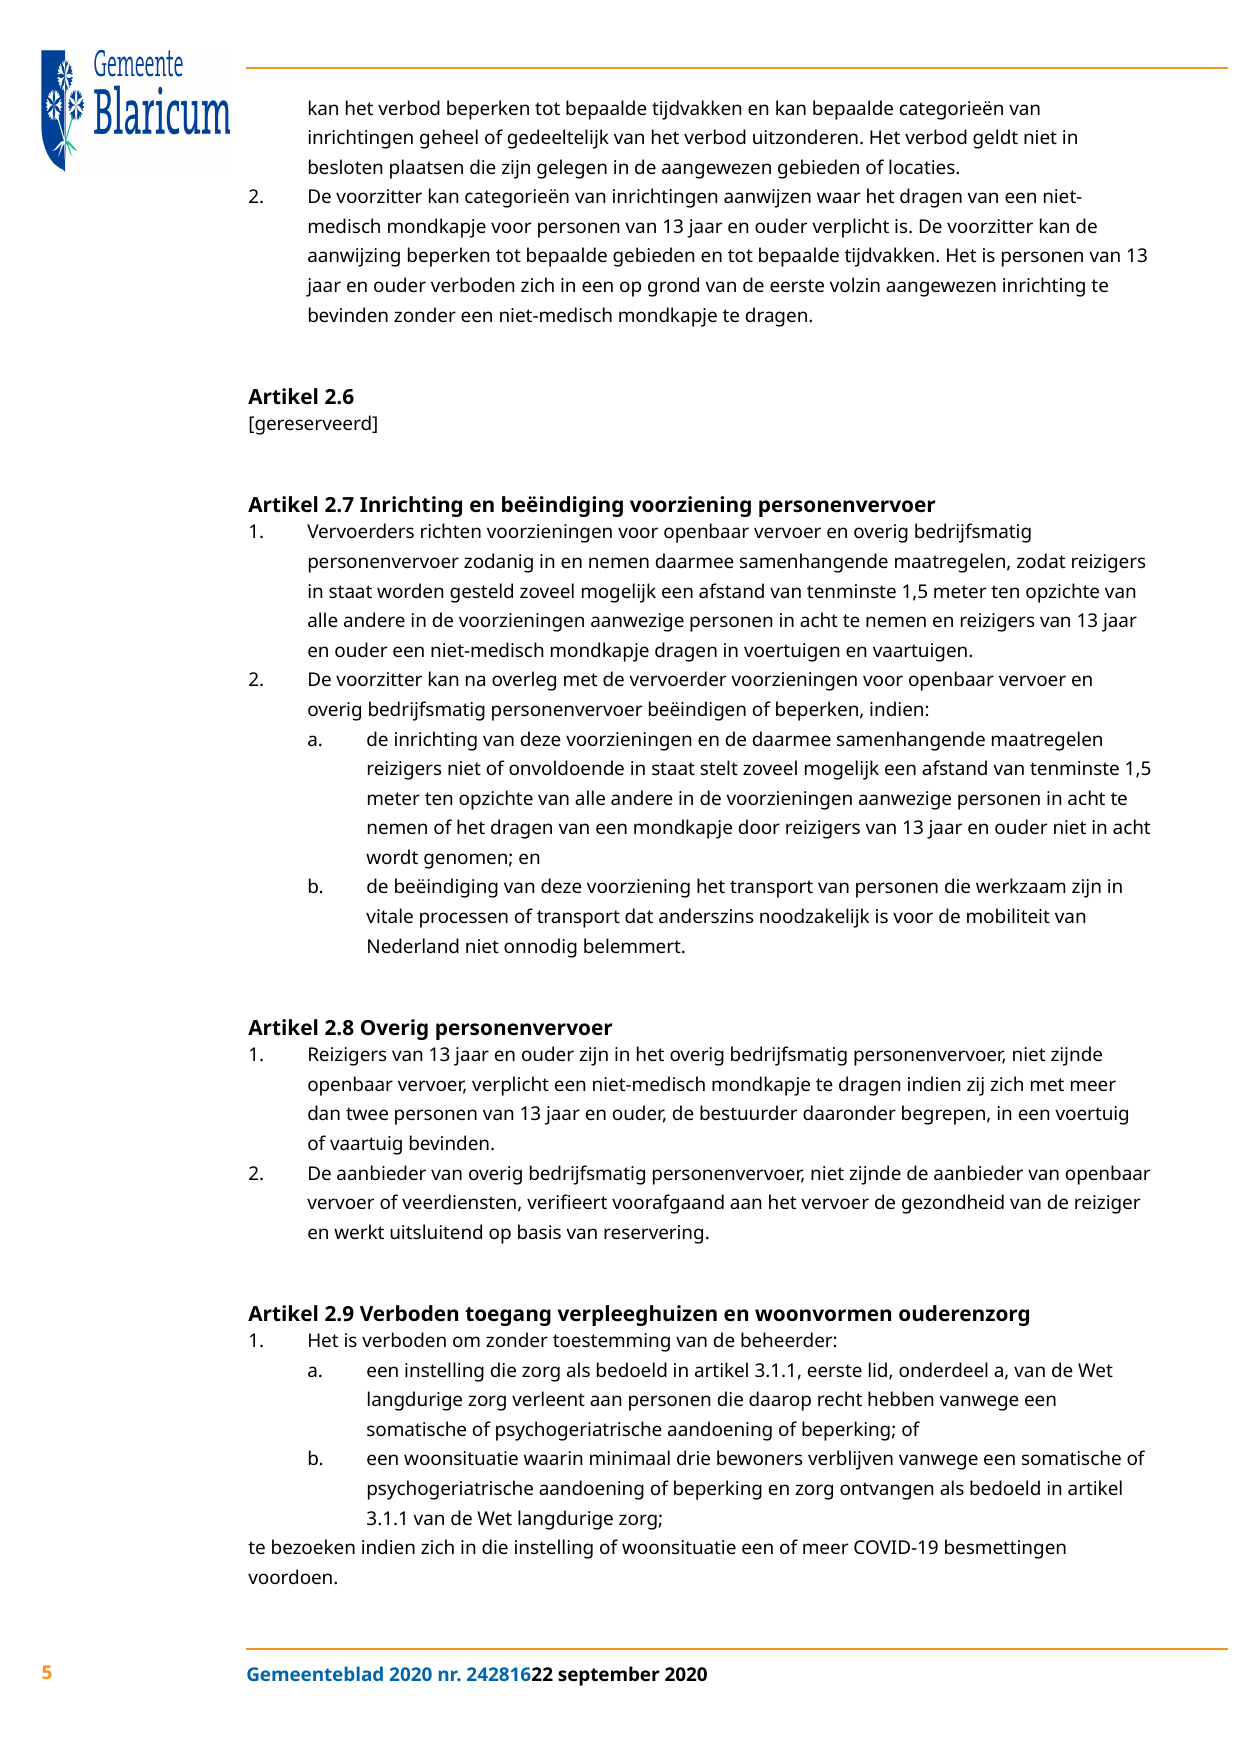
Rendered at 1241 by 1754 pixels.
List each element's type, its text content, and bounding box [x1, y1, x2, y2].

text [gereserveerd] [248, 410, 1152, 436]
text Artikel 2.9 Verboden toegang verpleeghuizen en woonvormen ouderenzorg [248, 1299, 1152, 1327]
picture [41, 47, 231, 172]
list een woonsituatie waarin minimaal drie bewoners verblijven vanwege een somatische of psychogeriatrische aandoening of beperking en zorg ontvangen als bedoeld in artikel 3.1.1 van de Wet langdurige zorg; [307, 1446, 1152, 1531]
list kan het verbod beperken tot bepaalde tijdvakken en kan bepaalde categorieën van inrichtingen geheel of gedeeltelijk van het verbod uitzonderen. Het verbod geldt niet in besloten plaatsen die zijn gelegen in de aangewezen gebieden of locaties. [248, 95, 1152, 180]
list Vervoerders richten voorzieningen voor openbaar vervoer en overig bedrijfsmatig personenvervoer zodanig in en nemen daarmee samenhangende maatregelen, zodat reizigers in staat worden gesteld zoveel mogelijk een afstand van tenminste 1,5 meter ten opzichte van alle andere in de voorzieningen aanwezige personen in acht te nemen en reizigers van 13 jaar en ouder een niet-medisch mondkapje dragen in voertuigen en vaartuigen. [248, 519, 1152, 663]
list de beëindiging van deze voorziening het transport van personen die werkzaam zijn in vitale processen of transport dat anderszins noodzakelijk is voor de mobiliteit van Nederland niet onnodig belemmert. [307, 874, 1152, 959]
text Artikel 2.6 [248, 382, 1152, 410]
list een instelling die zorg als bedoeld in artikel 3.1.1, eerste lid, onderdeel a, van de Wet langdurige zorg verleent aan personen die daarop recht hebben vanwege een somatische of psychogeriatrische aandoening of beperking; of [307, 1357, 1152, 1442]
list De voorzitter kan na overleg met de vervoerder voorzieningen voor openbaar vervoer en overig bedrijfsmatig personenvervoer beëindigen of beperken, indien: [248, 667, 1152, 722]
list De voorzitter kan categorieën van inrichtingen aanwijzen waar het dragen van een niet-medisch mondkapje voor personen van 13 jaar en ouder verplicht is. De voorzitter kan de aanwijzing beperken tot bepaalde gebieden en tot bepaalde tijdvakken. Het is personen van 13 jaar en ouder verboden zich in een op grond van de eerste volzin aangewezen inrichting te bevinden zonder een niet-medisch mondkapje te dragen. [248, 183, 1152, 328]
text Artikel 2.7 Inrichting en beëindiging voorziening personenvervoer [248, 490, 1152, 519]
list de inrichting van deze voorzieningen en de daarmee samenhangende maatregelen reizigers niet of onvoldoende in staat stelt zoveel mogelijk een afstand van tenminste 1,5 meter ten opzichte van alle andere in de voorzieningen aanwezige personen in acht te nemen of het dragen van een mondkapje door reizigers van 13 jaar en ouder niet in acht wordt genomen; en [307, 726, 1152, 870]
text te bezoeken indien zich in die instelling of woonsituatie een of meer COVID-19 besmettingen voordoen. [248, 1534, 1152, 1590]
text Artikel 2.8 Overig personenvervoer [248, 1013, 1152, 1041]
list De aanbieder van overig bedrijfsmatig personenvervoer, niet zijnde de aanbieder van openbaar vervoer of veerdiensten, verifieert voorafgaand aan het vervoer de gezondheid van de reiziger en werkt uitsluitend op basis van reservering. [248, 1160, 1152, 1244]
list Het is verboden om zonder toestemming van de beheerder: [248, 1327, 1152, 1353]
list Reizigers van 13 jaar en ouder zijn in het overig bedrijfsmatig personenvervoer, niet zijnde openbaar vervoer, verplicht een niet-medisch mondkapje te dragen indien zij zich met meer dan twee personen van 13 jaar en ouder, de bestuurder daaronder begrepen, in een voertuig of vaartuig bevinden. [248, 1041, 1152, 1156]
